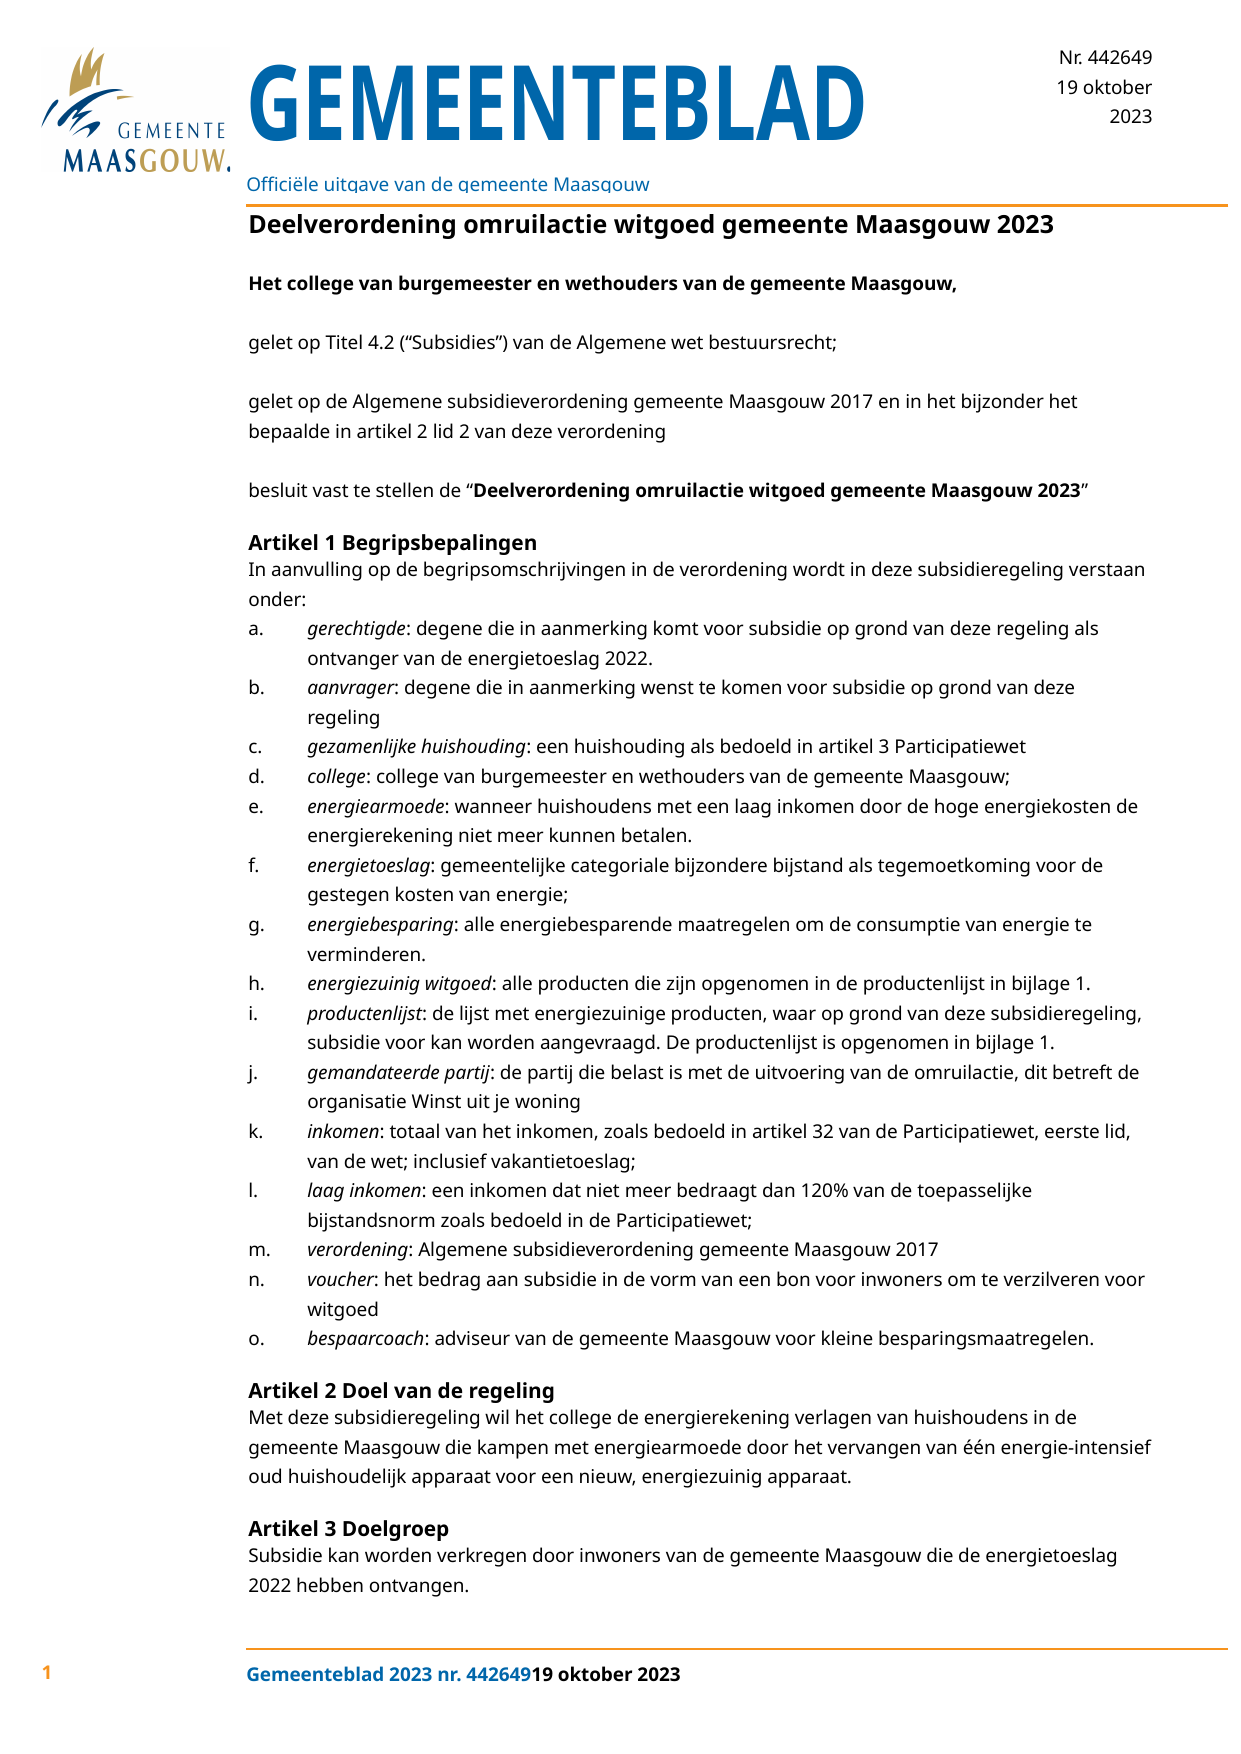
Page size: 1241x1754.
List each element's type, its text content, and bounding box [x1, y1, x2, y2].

text gelet op Titel 4.2 (“Subsidies”) van de Algemene wet bestuursrecht; [248, 329, 1152, 355]
list energiearmoede: wanneer huishoudens met een laag inkomen door de hoge energiekosten de energierekening niet meer kunnen betalen. [248, 793, 1152, 848]
text Artikel 3 Doelgroep [248, 1514, 1152, 1542]
list gemandateerde partij: de partij die belast is met de uitvoering van de omruilactie, dit betreft de organisatie Winst uit je woning [248, 1059, 1152, 1114]
list verordening: Algemene subsidieverordening gemeente Maasgouw 2017 [248, 1237, 1152, 1262]
text gelet op de Algemene subsidieverordening gemeente Maasgouw 2017 en in het bijzonder het bepaalde in artikel 2 lid 2 van deze verordening [248, 389, 1152, 444]
text Deelverordening omruilactie witgoed gemeente Maasgouw 2023 [248, 207, 1152, 241]
text Het college van burgemeester en wethouders van de gemeente Maasgouw, [248, 270, 1152, 296]
text Artikel 1 Begripsbepalingen [248, 528, 1152, 556]
text In aanvulling op de begripsomschrijvingen in de verordening wordt in deze subsidieregeling verstaan onder: [248, 556, 1152, 612]
text besluit vast te stellen de “Deelverordening omruilactie witgoed gemeente Maasgouw 2023’’ [248, 477, 1152, 503]
picture [41, 47, 231, 172]
list bespaarcoach: adviseur van de gemeente Maasgouw voor kleine besparingsmaatregelen. [248, 1325, 1152, 1351]
list gezamenlijke huishouding: een huishouding als bedoeld in artikel 3 Participatiewet [248, 734, 1152, 759]
list inkomen: totaal van het inkomen, zoals bedoeld in artikel 32 van de Participatiewet, eerste lid, van de wet; inclusief vakantietoeslag; [248, 1118, 1152, 1174]
list laag inkomen: een inkomen dat niet meer bedraagt dan 120% van de toepasselijke bijstandsnorm zoals bedoeld in de Participatiewet; [248, 1177, 1152, 1233]
list college: college van burgemeester en wethouders van de gemeente Maasgouw; [248, 763, 1152, 789]
list energiebesparing: alle energiebesparende maatregelen om de consumptie van energie te verminderen. [248, 911, 1152, 967]
list aanvrager: degene die in aanmerking wenst te komen voor subsidie op grond van deze regeling [248, 674, 1152, 730]
list energiezuinig witgoed: alle producten die zijn opgenomen in de productenlijst in bijlage 1. [248, 970, 1152, 996]
list gerechtigde: degene die in aanmerking komt voor subsidie op grond van deze regeling als ontvanger van de energietoeslag 2022. [248, 615, 1152, 671]
text Artikel 2 Doel van de regeling [248, 1376, 1152, 1404]
text Met deze subsidieregeling wil het college de energierekening verlagen van huishoudens in de gemeente Maasgouw die kampen met energiearmoede door het vervangen van één energie-intensief oud huishoudelijk apparaat voor een nieuw, energiezuinig apparaat. [248, 1404, 1152, 1489]
list productenlijst: de lijst met energiezuinige producten, waar op grond van deze subsidieregeling, subsidie voor kan worden aangevraagd. De productenlijst is opgenomen in bijlage 1. [248, 1000, 1152, 1055]
list energietoeslag: gemeentelijke categoriale bijzondere bijstand als tegemoetkoming voor de gestegen kosten van energie; [248, 852, 1152, 907]
list voucher: het bedrag aan subsidie in de vorm van een bon voor inwoners om te verzilveren voor witgoed [248, 1266, 1152, 1322]
text Subsidie kan worden verkregen door inwoners van de gemeente Maasgouw die de energietoeslag 2022 hebben ontvangen. [248, 1542, 1152, 1598]
